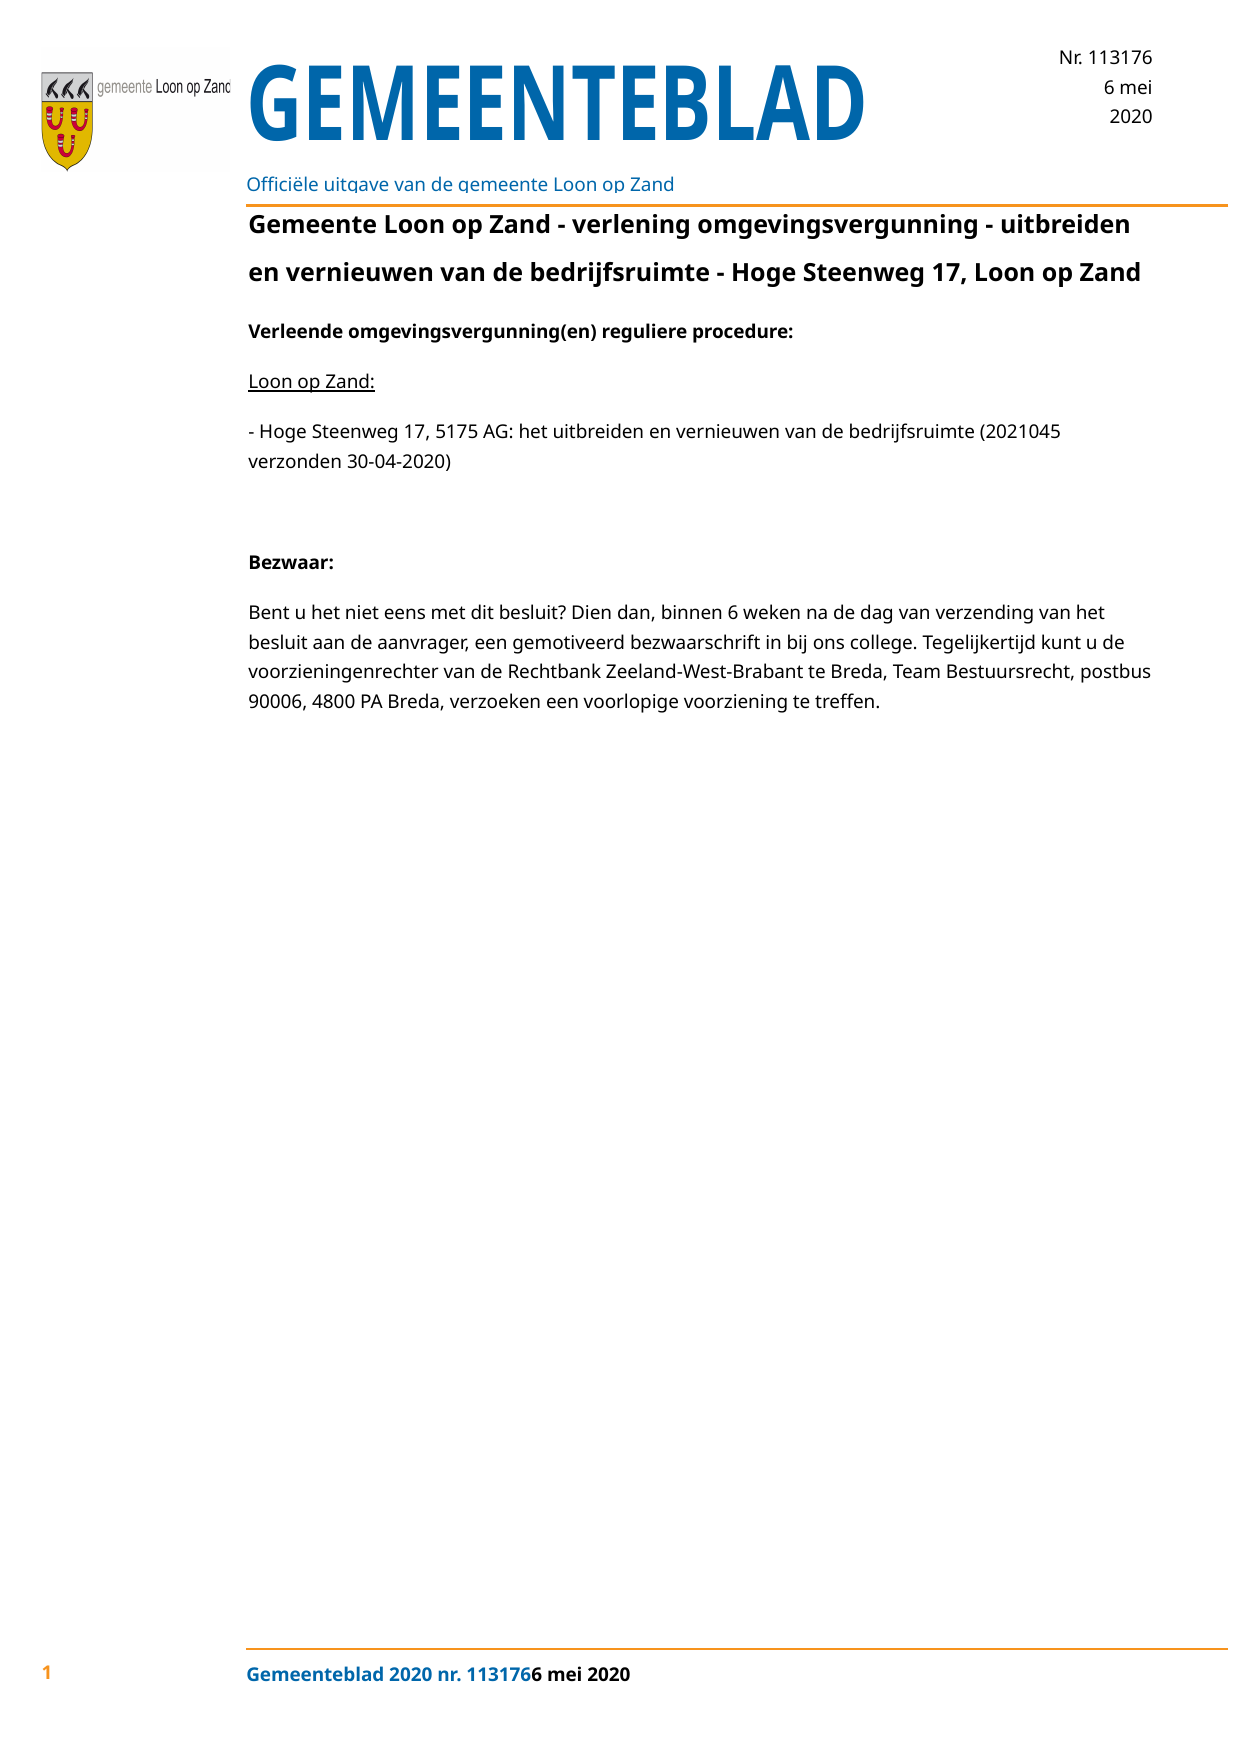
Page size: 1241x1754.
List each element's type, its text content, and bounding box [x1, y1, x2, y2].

text - Hoge Steenweg 17, 5175 AG: het uitbreiden en vernieuwen van de bedrijfsruimte (2021045 verzonden 30-04-2020) [248, 419, 1152, 474]
text Bezwaar: [248, 549, 1152, 575]
text Bent u het niet eens met dit besluit? Dien dan, binnen 6 weken na de dag van verzending van het besluit aan de aanvrager, een gemotiveerd bezwaarschrift in bij ons college. Tegelijkertijd kunt u de voorzieningenrechter van de Rechtbank Zeeland-West-Brabant te Breda, Team Bestuursrecht, postbus 90006, 4800 PA Breda, verzoeken een voorlopige voorziening te treffen. [248, 599, 1152, 714]
text Gemeente Loon op Zand - verlening omgevingsvergunning - uitbreiden en vernieuwen van de bedrijfsruimte - Hoge Steenweg 17, Loon op Zand [248, 207, 1152, 288]
picture [41, 47, 231, 172]
text Verleende omgevingsvergunning(en) reguliere procedure: [248, 318, 1152, 344]
text Loon op Zand: [248, 368, 1152, 394]
